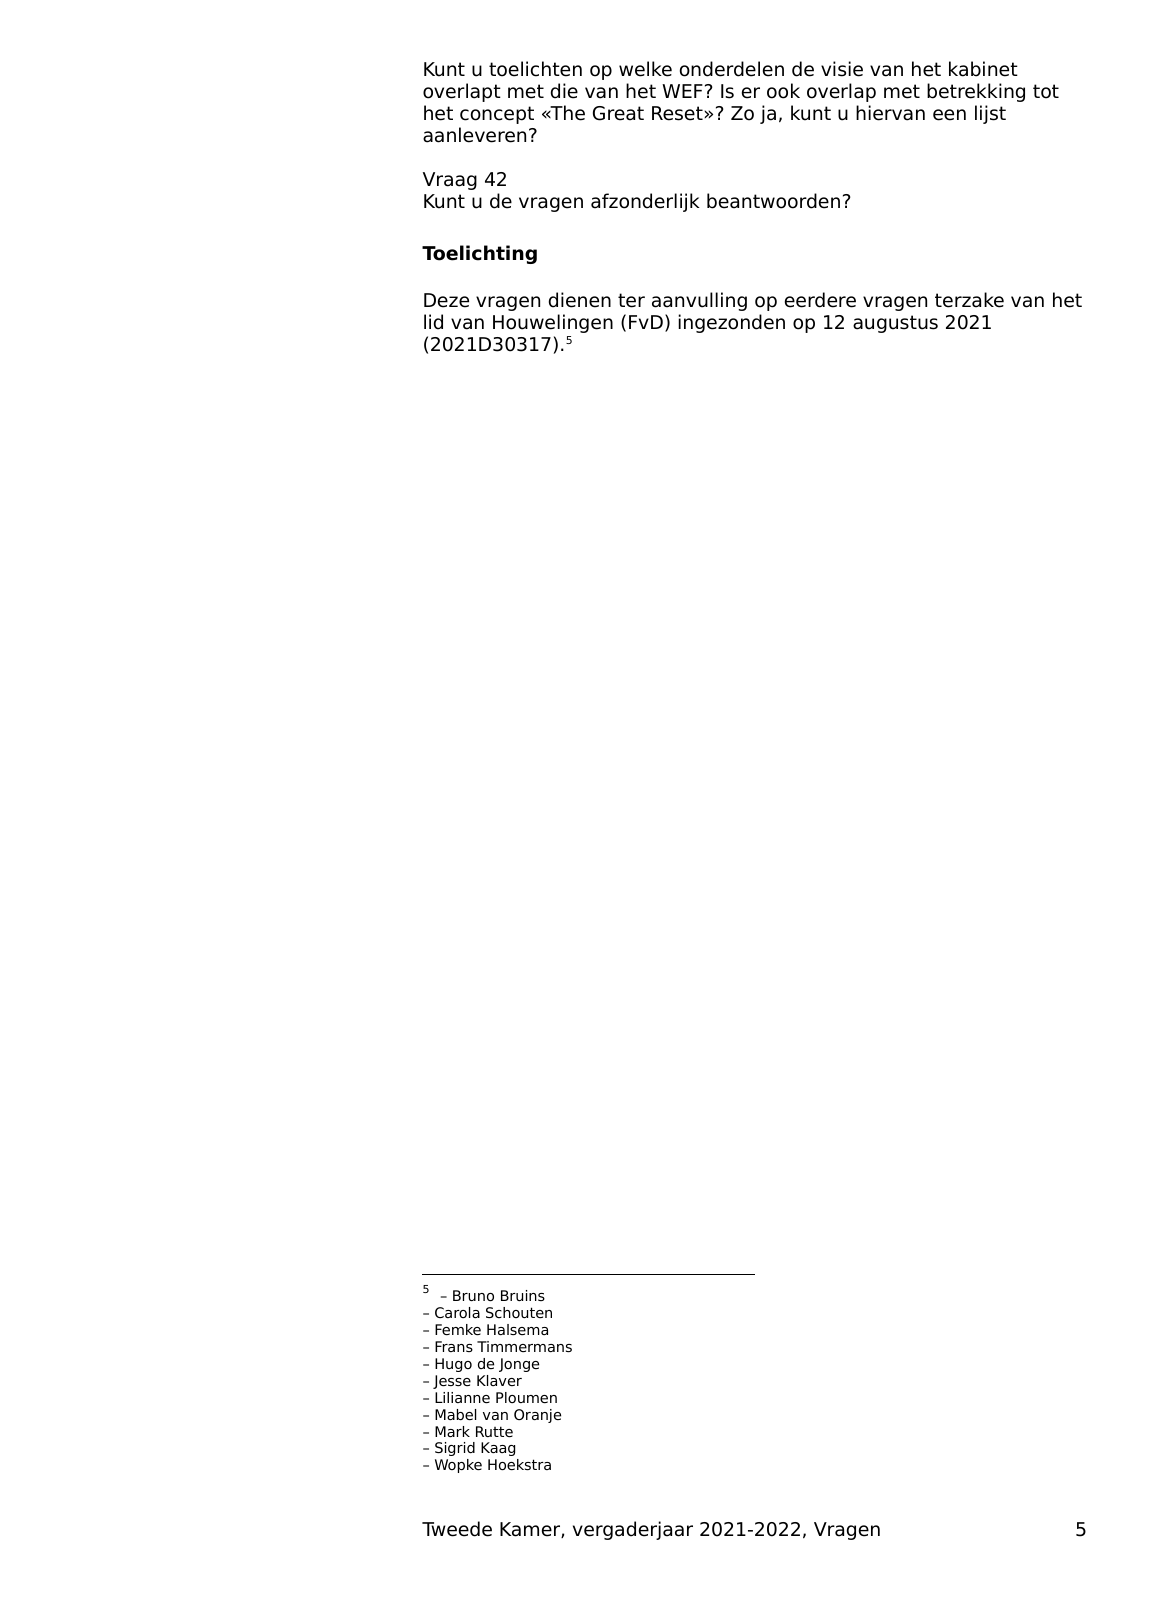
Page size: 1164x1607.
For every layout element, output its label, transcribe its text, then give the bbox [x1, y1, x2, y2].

text – Hugo de Jonge [422, 1356, 1087, 1373]
text – Bruno Bruins [422, 1283, 1087, 1306]
text – Jesse Klaver [422, 1373, 1087, 1390]
text – Sigrid Kaag [422, 1441, 1087, 1457]
text – Frans Timmermans [422, 1339, 1087, 1356]
text – Femke Halsema [422, 1322, 1087, 1339]
text Deze vragen dienen ter aanvulling op eerdere vragen terzake van het lid van Houwelingen (FvD) ingezonden op 12 augustus 2021 (2021D30317). [422, 290, 1087, 356]
text – Mabel van Oranje [422, 1407, 1087, 1424]
text Vraag 42 [422, 169, 1087, 191]
text – Wopke Hoekstra [422, 1457, 1087, 1474]
text – Lilianne Ploumen [422, 1390, 1087, 1407]
text Kunt u de vragen afzonderlijk beantwoorden? [422, 191, 1087, 213]
subtitle Toelichting [422, 243, 1087, 265]
text – Mark Rutte [422, 1424, 1087, 1441]
text – Carola Schouten [422, 1306, 1087, 1322]
text Kunt u toelichten op welke onderdelen de visie van het kabinet overlapt met die van het WEF? Is er ook overlap met betrekking tot het concept «The Great Reset»? Zo ja, kunt u hiervan een lijst aanleveren? [422, 59, 1087, 147]
